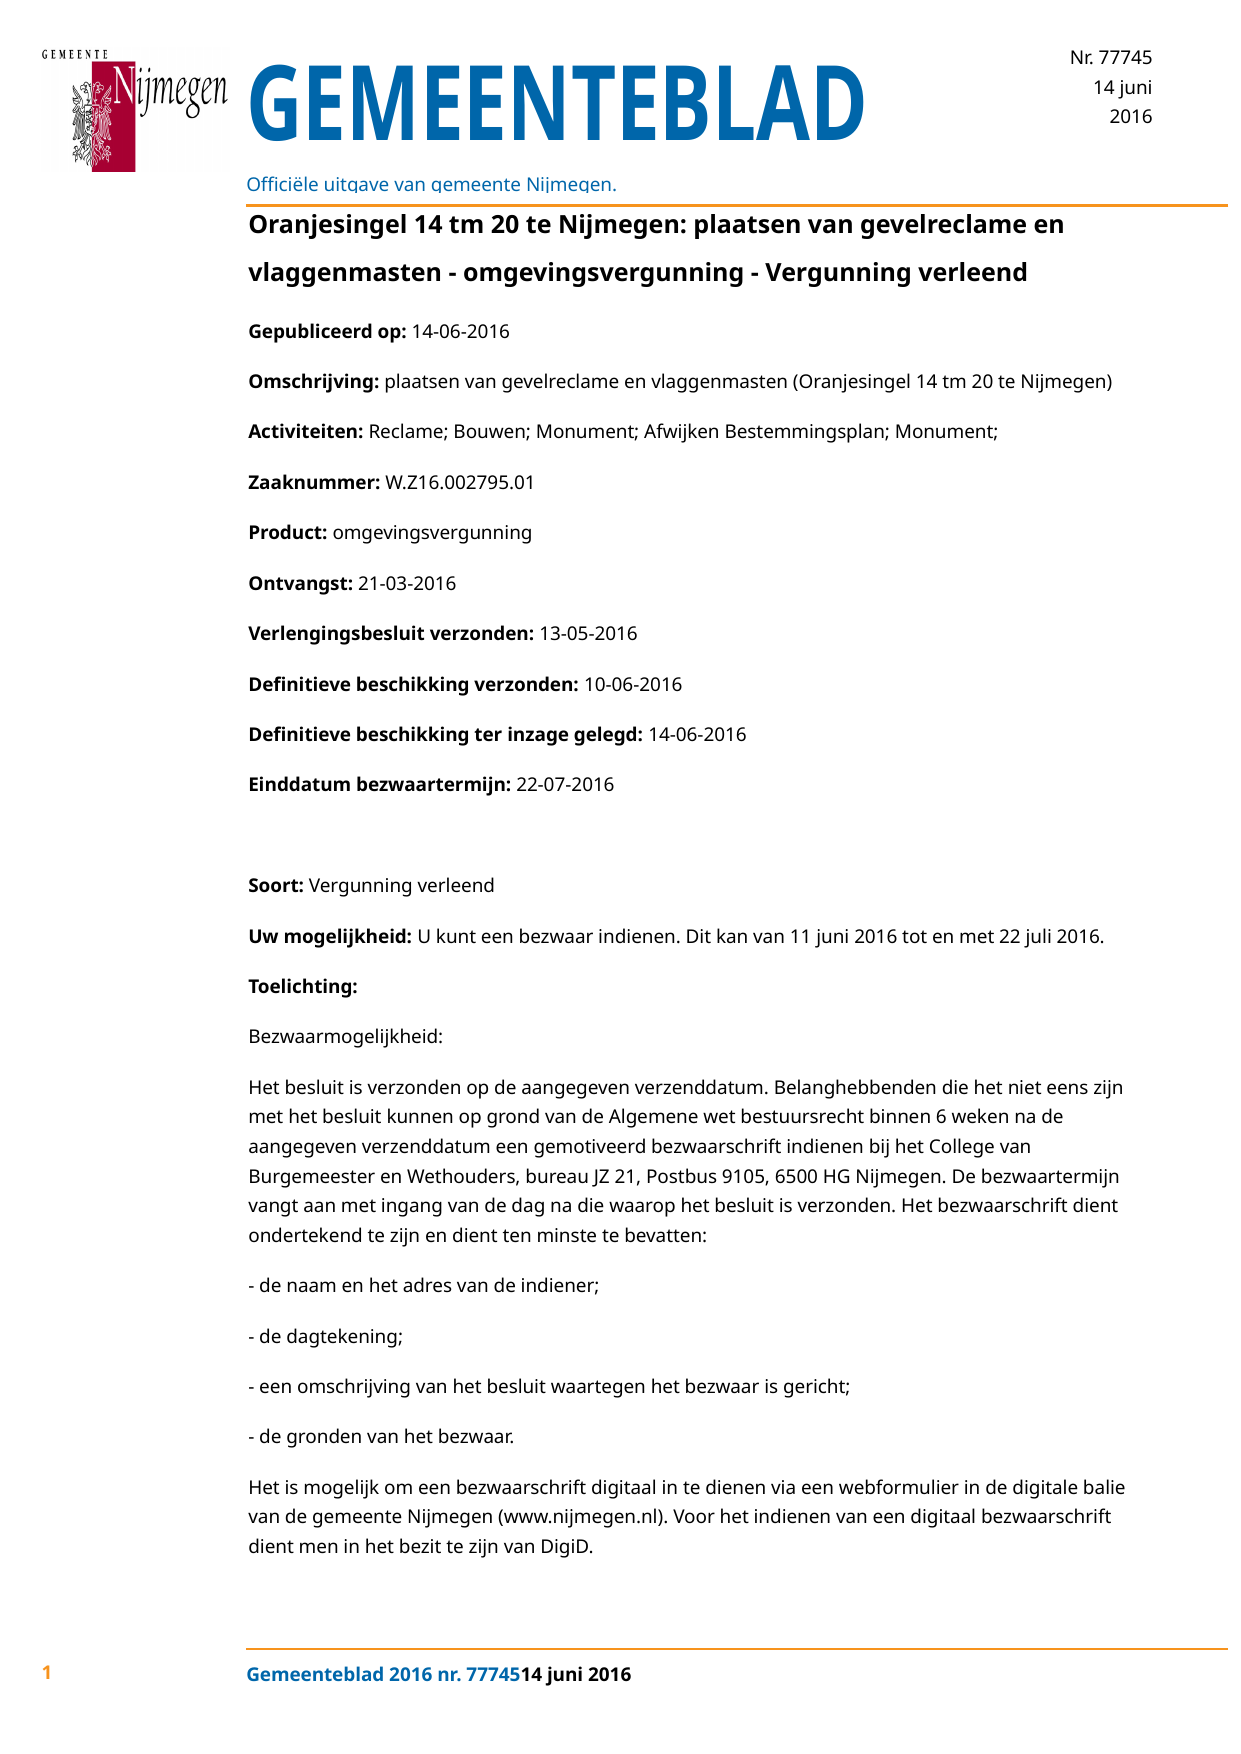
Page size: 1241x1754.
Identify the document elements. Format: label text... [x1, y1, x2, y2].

text - een omschrijving van het besluit waartegen het bezwaar is gericht; [248, 1373, 1152, 1399]
text Verlengingsbesluit verzonden: 13-05-2016 [248, 620, 1152, 646]
text Gepubliceerd op: 14-06-2016 [248, 318, 1152, 344]
text Zaaknummer: W.Z16.002795.01 [248, 469, 1152, 495]
text Toelichting: [248, 973, 1152, 999]
text Het is mogelijk om een bezwaarschrift digitaal in te dienen via een webformulier in de digitale balie van de gemeente Nijmegen (www.nijmegen.nl). Voor het indienen van een digitaal bezwaarschrift dient men in het bezit te zijn van DigiD. [248, 1474, 1152, 1559]
text Einddatum bezwaartermijn: 22-07-2016 [248, 772, 1152, 797]
text Product: omgevingsvergunning [248, 519, 1152, 545]
text Het besluit is verzonden op de aangegeven verzenddatum. Belanghebbenden die het niet eens zijn met het besluit kunnen op grond van de Algemene wet bestuursrecht binnen 6 weken na de aangegeven verzenddatum een gemotiveerd bezwaarschrift indienen bij het College van Burgemeester en Wethouders, bureau JZ 21, Postbus 9105, 6500 HG Nijmegen. De bezwaartermijn vangt aan met ingang van de dag na die waarop het besluit is verzonden. Het bezwaarschrift dient ondertekend te zijn en dient ten minste te bevatten: [248, 1074, 1152, 1248]
text Oranjesingel 14 tm 20 te Nijmegen: plaatsen van gevelreclame en vlaggenmasten - omgevingsvergunning - Vergunning verleend [248, 207, 1152, 288]
text Soort: Vergunning verleend [248, 872, 1152, 898]
picture [41, 47, 231, 172]
text Activiteiten: Reclame; Bouwen; Monument; Afwijken Bestemmingsplan; Monument; [248, 419, 1152, 444]
text Definitieve beschikking ter inzage gelegd: 14-06-2016 [248, 721, 1152, 747]
text - de dagtekening; [248, 1323, 1152, 1349]
text Ontvangst: 21-03-2016 [248, 570, 1152, 596]
text Bezwaarmogelijkheid: [248, 1024, 1152, 1049]
text - de gronden van het bezwaar. [248, 1424, 1152, 1449]
text Uw mogelijkheid: U kunt een bezwaar indienen. Dit kan van 11 juni 2016 tot en met 22 juli 2016. [248, 923, 1152, 949]
text - de naam en het adres van de indiener; [248, 1272, 1152, 1298]
text Omschrijving: plaatsen van gevelreclame en vlaggenmasten (Oranjesingel 14 tm 20 te Nijmegen) [248, 368, 1152, 394]
text Definitieve beschikking verzonden: 10-06-2016 [248, 671, 1152, 697]
